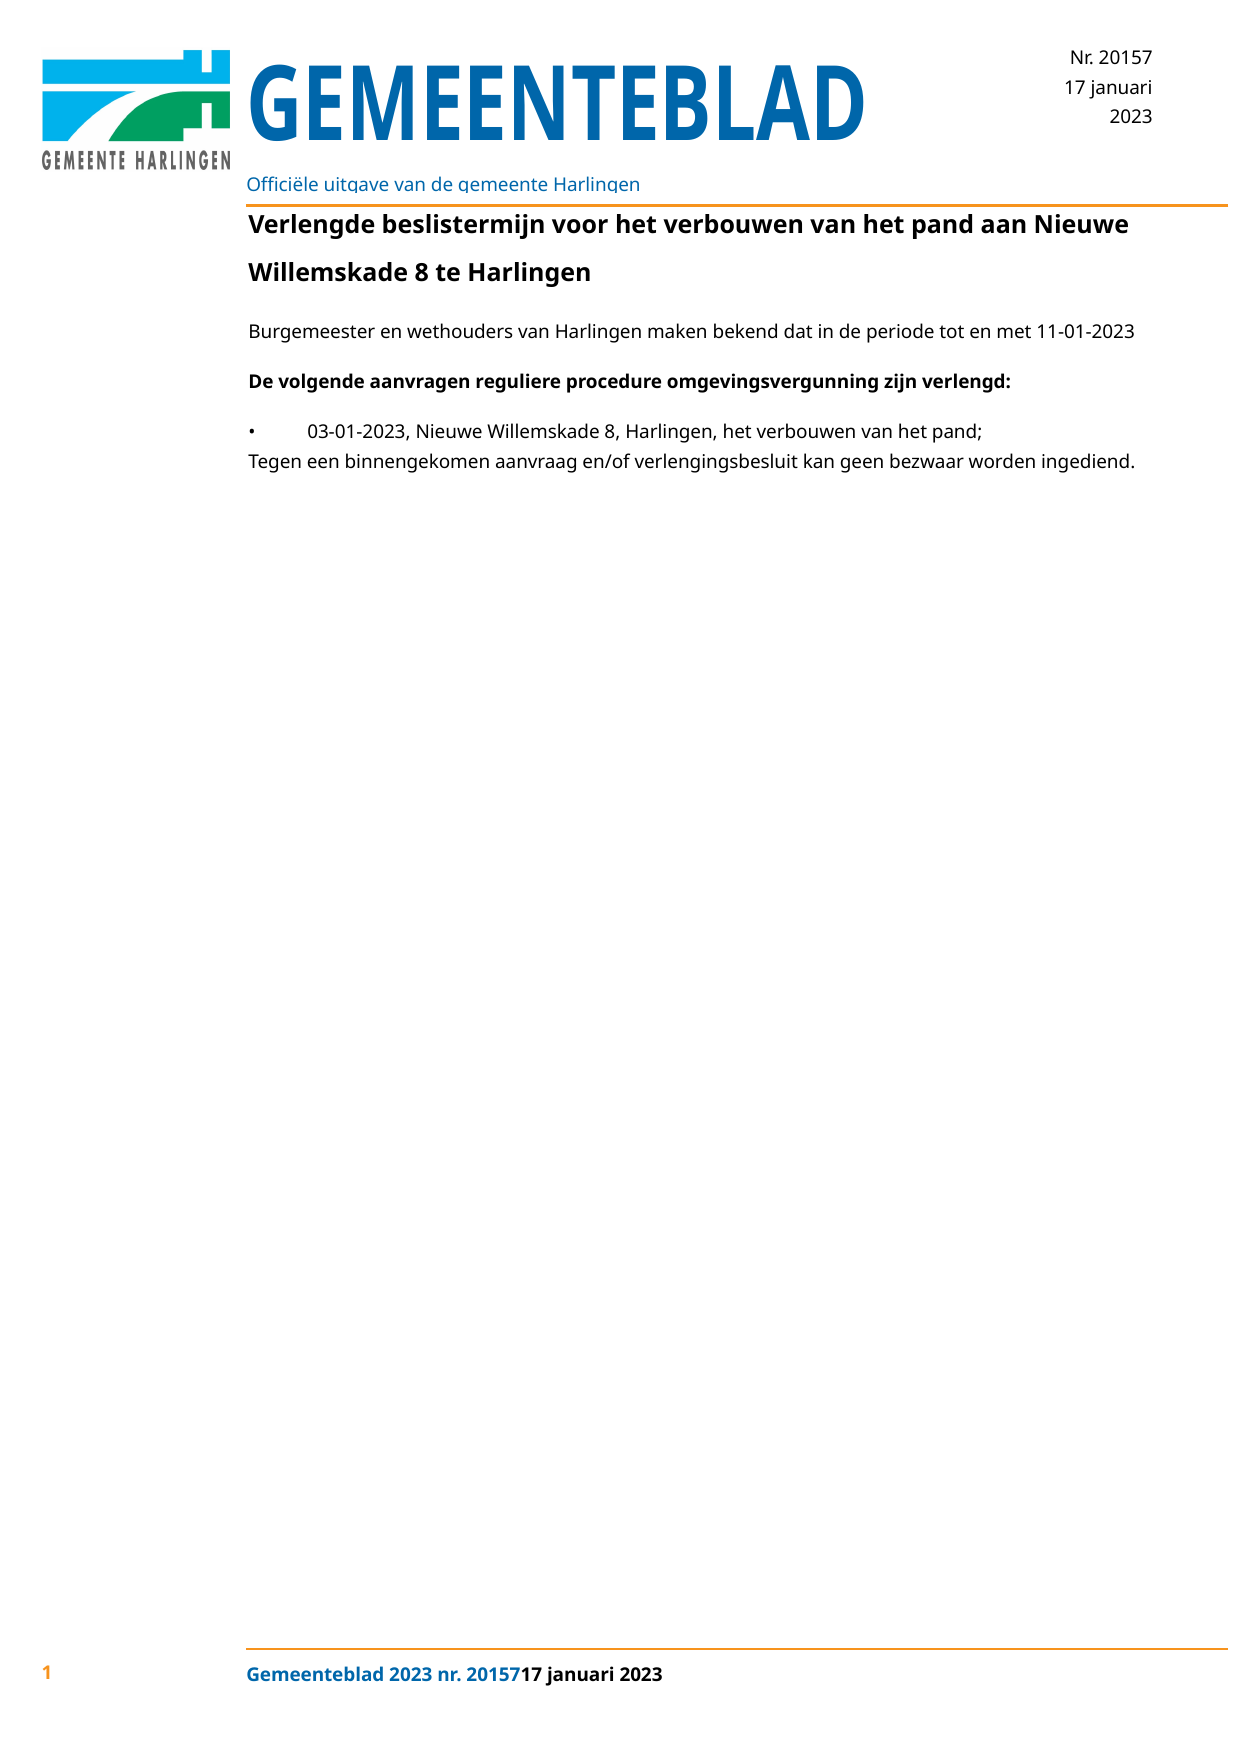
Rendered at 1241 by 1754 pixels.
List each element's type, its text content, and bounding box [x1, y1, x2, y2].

text Verlengde beslistermijn voor het verbouwen van het pand aan Nieuwe Willemskade 8 te Harlingen [248, 207, 1152, 288]
picture [41, 47, 231, 172]
text Burgemeester en wethouders van Harlingen maken bekend dat in de periode tot en met 11-01-2023 [248, 318, 1152, 344]
text De volgende aanvragen reguliere procedure omgevingsvergunning zijn verlengd: [248, 368, 1152, 394]
list 03-01-2023, Nieuwe Willemskade 8, Harlingen, het verbouwen van het pand; [248, 419, 1152, 444]
text Tegen een binnengekomen aanvraag en/of verlengingsbesluit kan geen bezwaar worden ingediend. [248, 448, 1152, 474]
